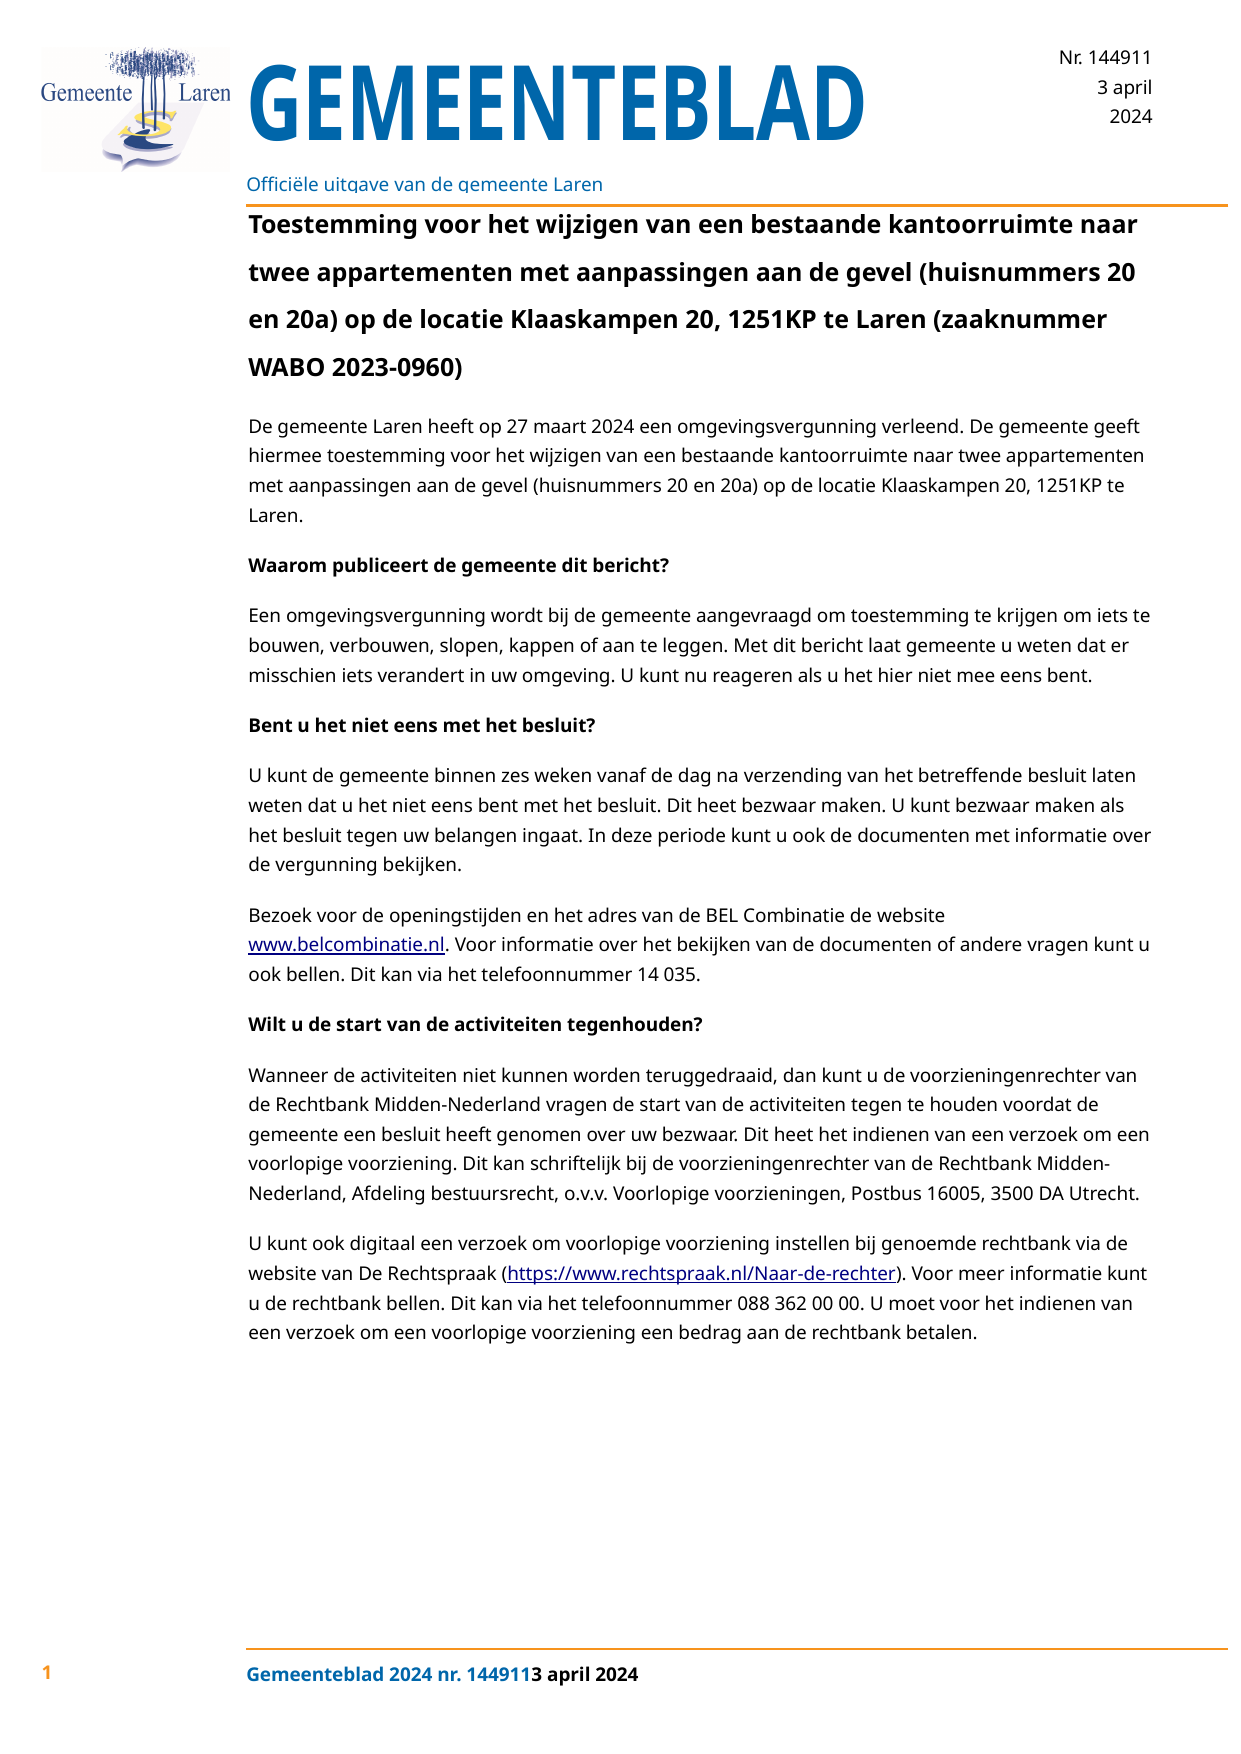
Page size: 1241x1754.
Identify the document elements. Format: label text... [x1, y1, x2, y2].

text Een omgevingsvergunning wordt bij de gemeente aangevraagd om toestemming te krijgen om iets te bouwen, verbouwen, slopen, kappen of aan te leggen. Met dit bericht laat gemeente u weten dat er misschien iets verandert in uw omgeving. U kunt nu reageren als u het hier niet mee eens bent. [248, 603, 1152, 688]
text Wilt u de start van de activiteiten tegenhouden? [248, 1011, 1152, 1037]
text Bezoek voor de openingstijden en het adres van de BEL Combinatie de website www.belcombinatie.nl. Voor informatie over het bekijken van de documenten of andere vragen kunt u ook bellen. Dit kan via het telefoonnummer 14 035. [248, 902, 1152, 987]
text De gemeente Laren heeft op 27 maart 2024 een omgevingsvergunning verleend. De gemeente geeft hiermee toestemming voor het wijzigen van een bestaande kantoorruimte naar twee appartementen met aanpassingen aan de gevel (huisnummers 20 en 20a) op de locatie Klaaskampen 20, 1251KP te Laren. [248, 413, 1152, 528]
picture [41, 47, 231, 172]
text Waarom publiceert de gemeente dit bericht? [248, 552, 1152, 578]
text U kunt ook digitaal een verzoek om voorlopige voorziening instellen bij genoemde rechtbank via de website van De Rechtspraak (https://www.rechtspraak.nl/Naar-de-rechter). Voor meer informatie kunt u de rechtbank bellen. Dit kan via het telefoonnummer 088 362 00 00. U moet voor het indienen van een verzoek om een voorlopige voorziening een bedrag aan de rechtbank betalen. [248, 1231, 1152, 1345]
text Bent u het niet eens met het besluit? [248, 712, 1152, 738]
text U kunt de gemeente binnen zes weken vanaf de dag na verzending van het betreffende besluit laten weten dat u het niet eens bent met het besluit. Dit heet bezwaar maken. U kunt bezwaar maken als het besluit tegen uw belangen ingaat. In deze periode kunt u ook de documenten met informatie over de vergunning bekijken. [248, 763, 1152, 877]
text Wanneer de activiteiten niet kunnen worden teruggedraaid, dan kunt u de voorzieningenrechter van de Rechtbank Midden-Nederland vragen de start van de activiteiten tegen te houden voordat de gemeente een besluit heeft genomen over uw bezwaar. Dit heet het indienen van een verzoek om een voorlopige voorziening. Dit kan schriftelijk bij de voorzieningenrechter van de Rechtbank Midden-Nederland, Afdeling bestuursrecht, o.v.v. Voorlopige voorzieningen, Postbus 16005, 3500 DA Utrecht. [248, 1062, 1152, 1206]
text Toestemming voor het wijzigen van een bestaande kantoorruimte naar twee appartementen met aanpassingen aan de gevel (huisnummers 20 en 20a) op de locatie Klaaskampen 20, 1251KP te Laren (zaaknummer WABO 2023-0960) [248, 207, 1152, 384]
